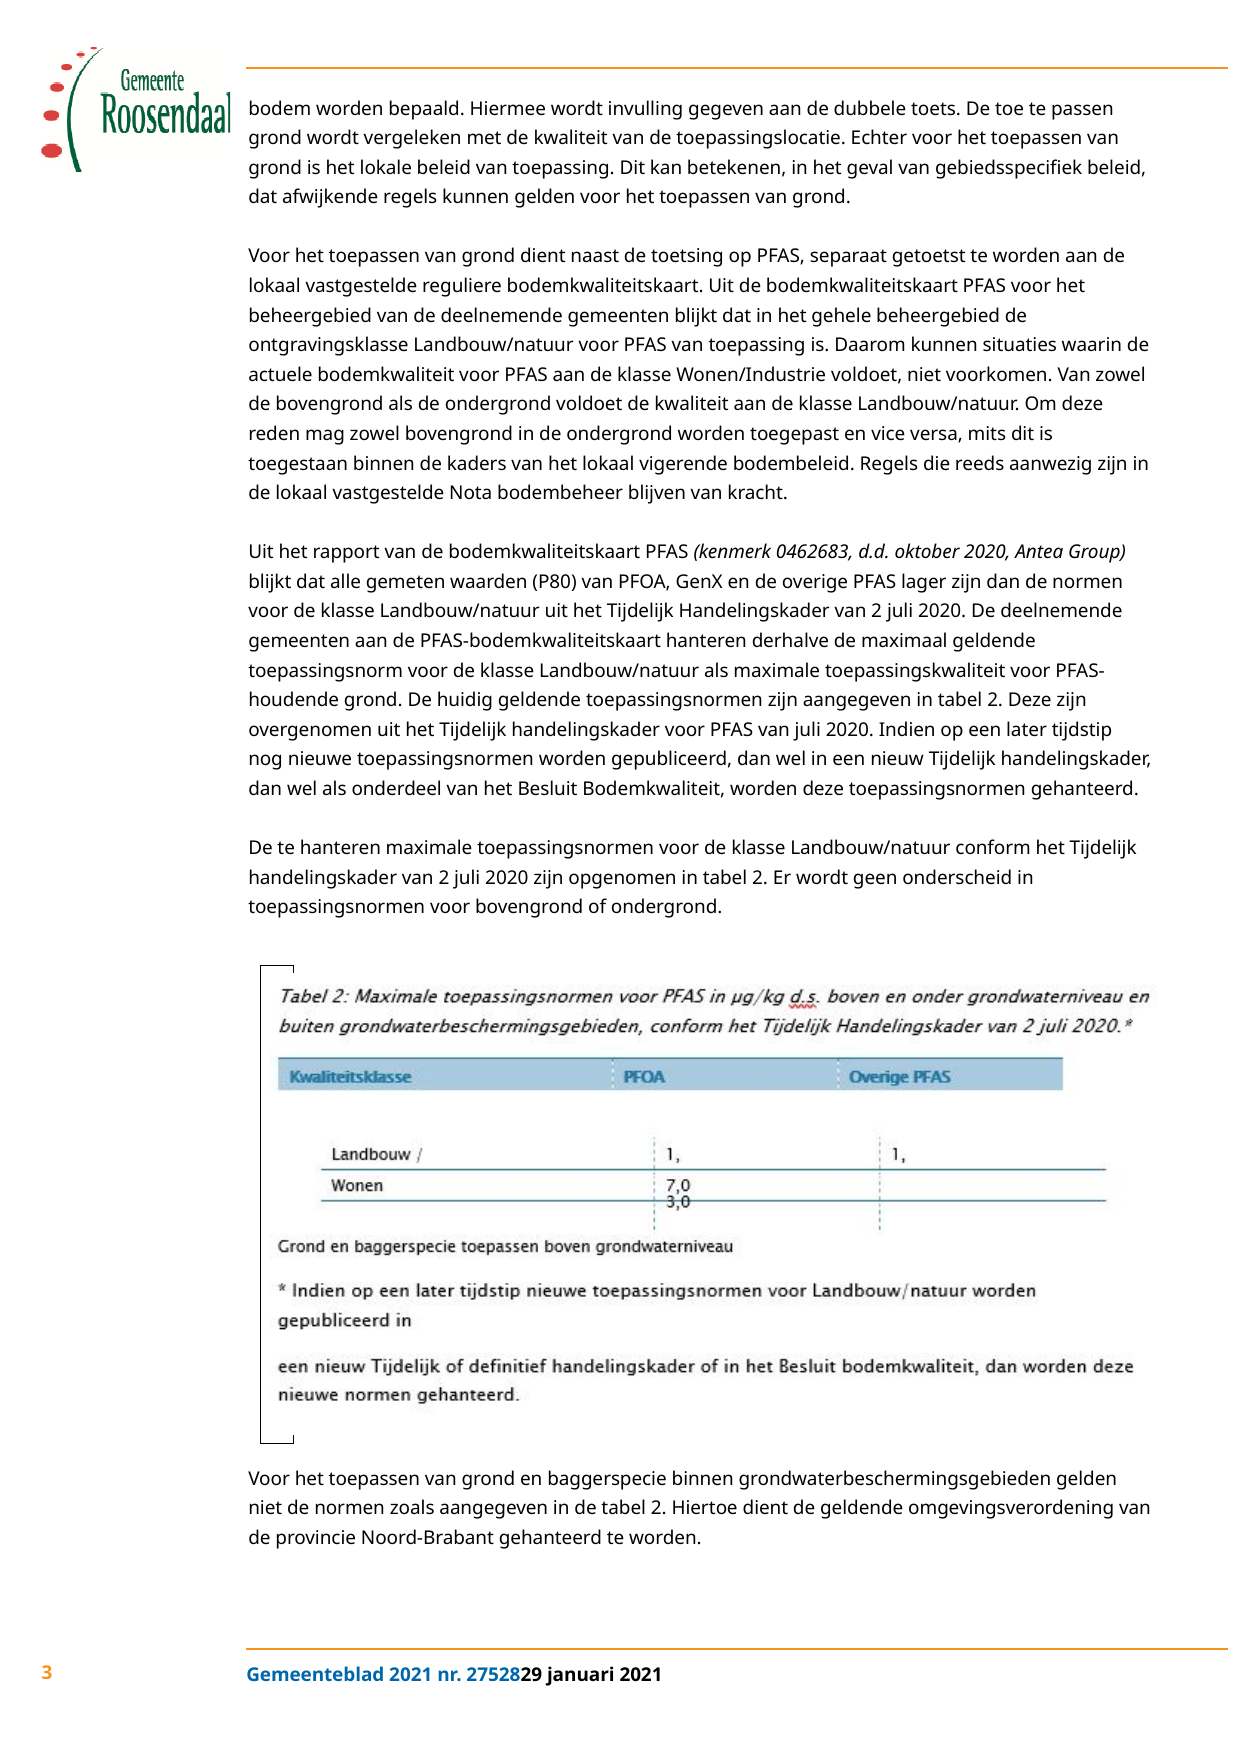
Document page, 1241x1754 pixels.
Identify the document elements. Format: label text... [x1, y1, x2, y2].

text Voor het toepassen van grond dient naast de toetsing op PFAS, separaat getoetst te worden aan de lokaal vastgestelde reguliere bodemkwaliteitskaart. Uit de bodemkwaliteitskaart PFAS voor het beheergebied van de deelnemende gemeenten blijkt dat in het gehele beheergebied de ontgravingsklasse Landbouw/natuur voor PFAS van toepassing is. Daarom kunnen situaties waarin de actuele bodemkwaliteit voor PFAS aan de klasse Wonen/Industrie voldoet, niet voorkomen. Van zowel de bovengrond als de ondergrond voldoet de kwaliteit aan de klasse Landbouw/natuur. Om deze reden mag zowel bovengrond in de ondergrond worden toegepast en vice versa, mits dit is toegestaan binnen de kaders van het lokaal vigerende bodembeleid. Regels die reeds aanwezig zijn in de lokaal vastgestelde Nota bodembeheer blijven van kracht. [248, 243, 1152, 505]
text bodem worden bepaald. Hiermee wordt invulling gegeven aan de dubbele toets. De toe te passen grond wordt vergeleken met de kwaliteit van de toepassingslocatie. Echter voor het toepassen van grond is het lokale beleid van toepassing. Dit kan betekenen, in het geval van gebiedsspecifiek beleid, dat afwijkende regels kunnen gelden voor het toepassen van grond. [248, 95, 1152, 209]
picture [268, 973, 1173, 1435]
text De te hanteren maximale toepassingsnormen voor de klasse Landbouw/natuur conform het Tijdelijk handelingskader van 2 juli 2020 zijn opgenomen in tabel 2. Er wordt geen onderscheid in toepassingsnormen voor bovengrond of ondergrond. [248, 834, 1152, 919]
text Voor het toepassen van grond en baggerspecie binnen grondwaterbeschermingsgebieden gelden niet de normen zoals aangegeven in de tabel 2. Hiertoe dient de geldende omgevingsverordening van de provincie Noord-Brabant gehanteerd te worden. [248, 1465, 1152, 1549]
text Uit het rapport van de bodemkwaliteitskaart PFAS (kenmerk 0462683, d.d. oktober 2020, Antea Group) blijkt dat alle gemeten waarden (P80) van PFOA, GenX en de overige PFAS lager zijn dan de normen voor de klasse Landbouw/natuur uit het Tijdelijk Handelingskader van 2 juli 2020. De deelnemende gemeenten aan de PFAS-bodemkwaliteitskaart hanteren derhalve de maximaal geldende toepassingsnorm voor de klasse Landbouw/natuur als maximale toepassingskwaliteit voor PFAS-houdende grond. De huidig geldende toepassingsnormen zijn aangegeven in tabel 2. Deze zijn overgenomen uit het Tijdelijk handelingskader voor PFAS van juli 2020. Indien op een later tijdstip nog nieuwe toepassingsnormen worden gepubliceerd, dan wel in een nieuw Tijdelijk handelingskader, dan wel als onderdeel van het Besluit Bodemkwaliteit, worden deze toepassingsnormen gehanteerd. [248, 538, 1152, 801]
picture [41, 47, 231, 172]
